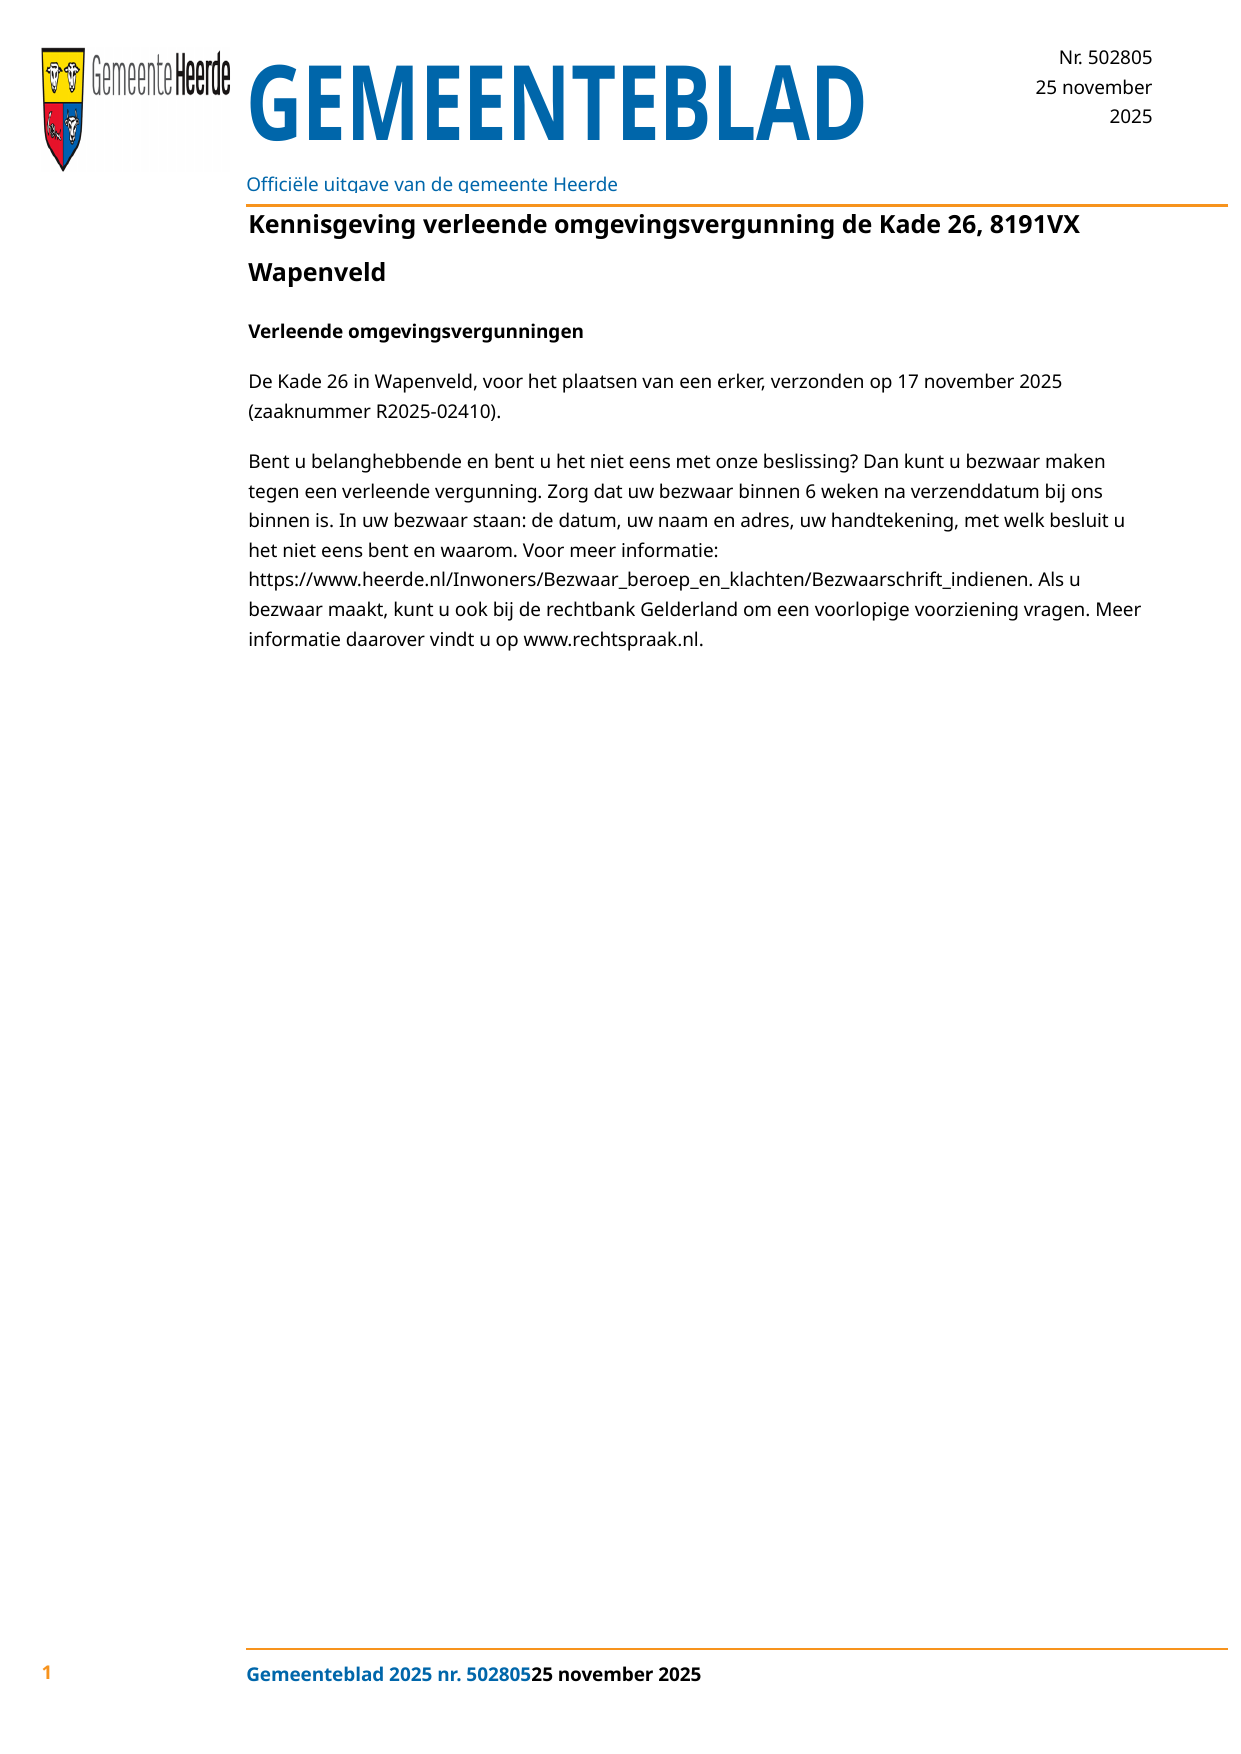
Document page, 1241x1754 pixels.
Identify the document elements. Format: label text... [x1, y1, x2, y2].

picture [41, 47, 231, 172]
text Bent u belanghebbende en bent u het niet eens met onze beslissing? Dan kunt u bezwaar maken tegen een verleende vergunning. Zorg dat uw bezwaar binnen 6 weken na verzenddatum bij ons binnen is. In uw bezwaar staan: de datum, uw naam en adres, uw handtekening, met welk besluit u het niet eens bent en waarom. Voor meer informatie: https://www.heerde.nl/Inwoners/Bezwaar_beroep_en_klachten/Bezwaarschrift_indienen. Als u bezwaar maakt, kunt u ook bij de rechtbank Gelderland om een voorlopige voorziening vragen. Meer informatie daarover vindt u op www.rechtspraak.nl. [248, 448, 1152, 652]
text Verleende omgevingsvergunningen [248, 318, 1152, 344]
text De Kade 26 in Wapenveld, voor het plaatsen van een erker, verzonden op 17 november 2025 (zaaknummer R2025-02410). [248, 368, 1152, 424]
text Kennisgeving verleende omgevingsvergunning de Kade 26, 8191VX Wapenveld [248, 207, 1152, 288]
